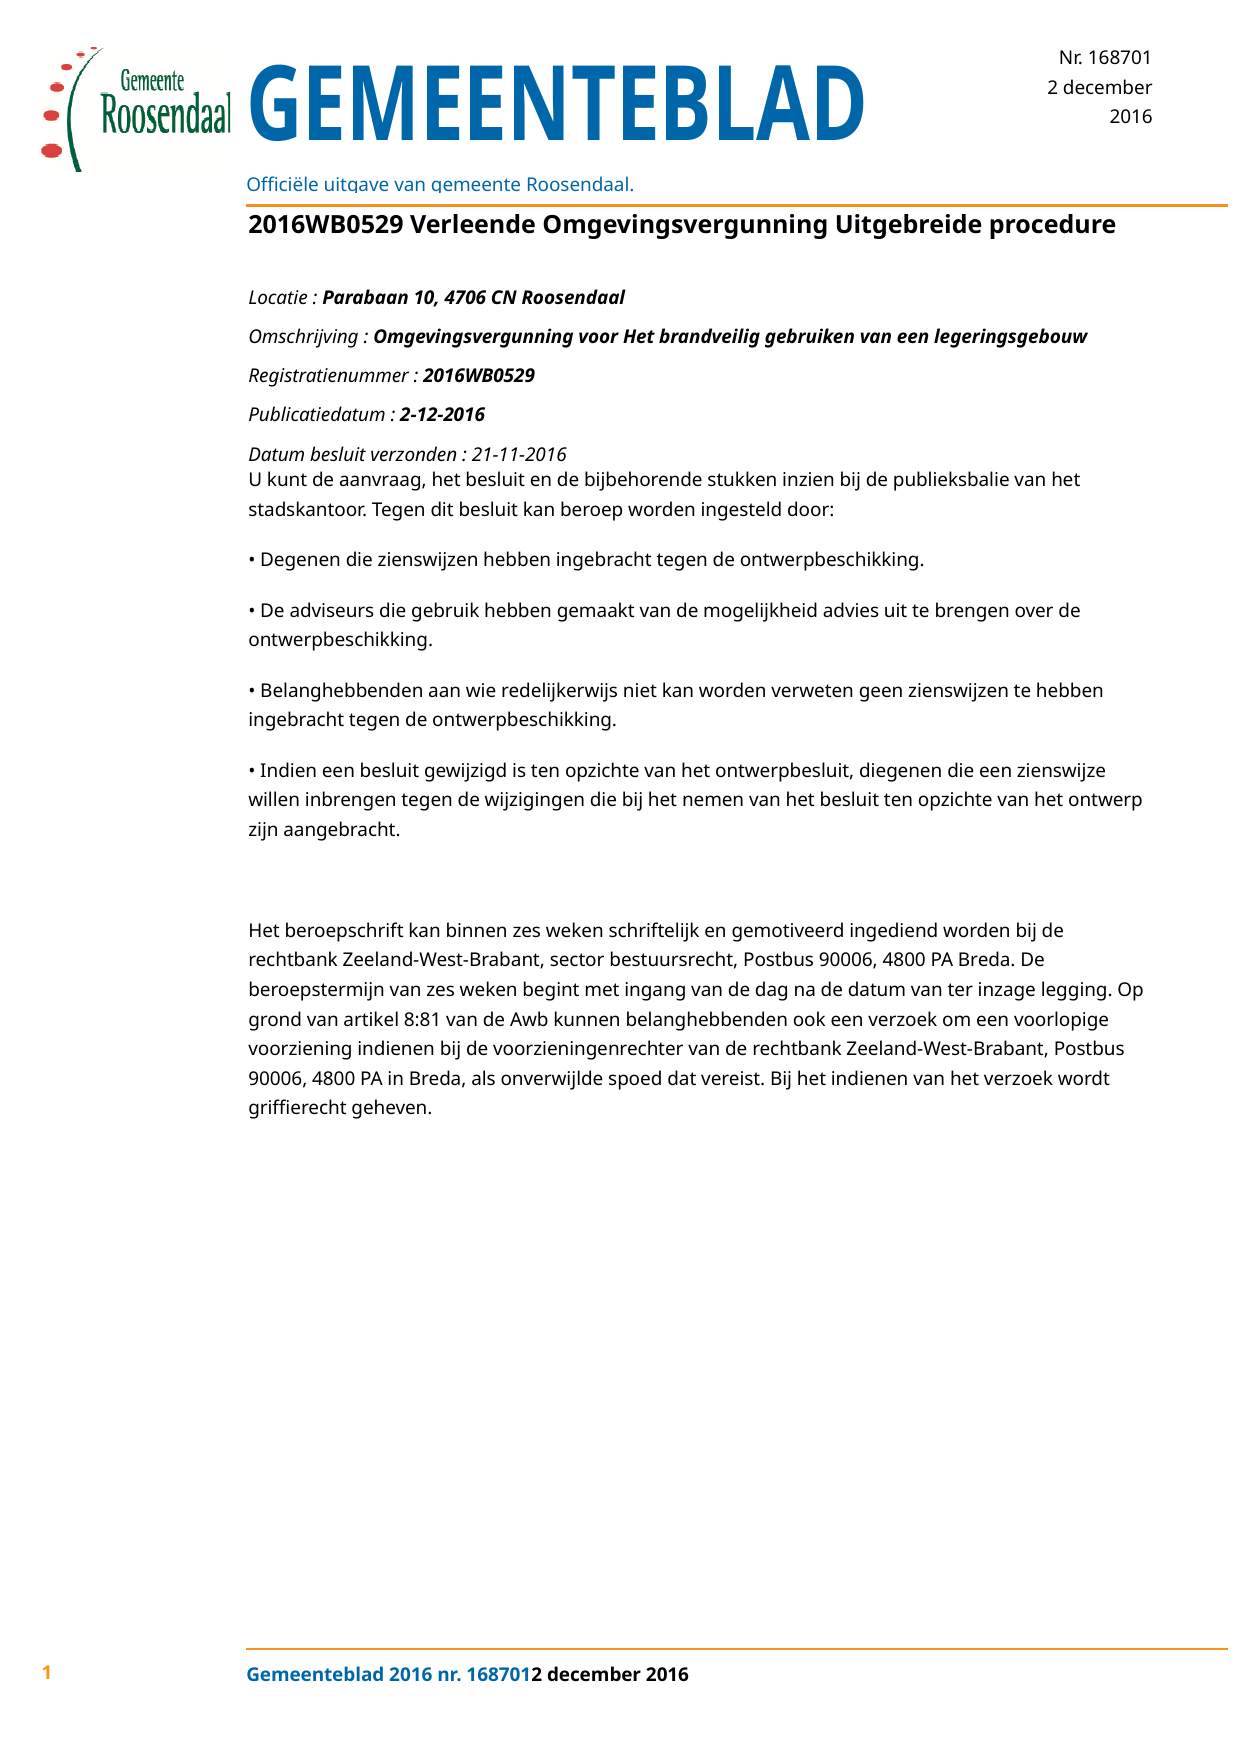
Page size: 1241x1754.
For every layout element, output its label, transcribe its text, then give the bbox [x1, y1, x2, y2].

text 2016WB0529 Verleende Omgevingsvergunning Uitgebreide procedure [248, 207, 1152, 241]
text Datum besluit verzonden : 21-11-2016 [248, 441, 1152, 467]
text Omschrijving : Omgevingsvergunning voor Het brandveilig gebruiken van een legeringsgebouw [248, 323, 1152, 349]
text • Belanghebbenden aan wie redelijkerwijs niet kan worden verweten geen zienswijzen te hebben ingebracht tegen de ontwerpbeschikking. [248, 677, 1152, 732]
text Het beroepschrift kan binnen zes weken schriftelijk en gemotiveerd ingediend worden bij de rechtbank Zeeland-West-Brabant, sector bestuursrecht, Postbus 90006, 4800 PA Breda. De beroepstermijn van zes weken begint met ingang van de dag na de datum van ter inzage legging. Op grond van artikel 8:81 van de Awb kunnen belanghebbenden ook een verzoek om een voorlopige voorziening indienen bij de voorzieningenrechter van de rechtbank Zeeland-West-Brabant, Postbus 90006, 4800 PA in Breda, als onverwijlde spoed dat vereist. Bij het indienen van het verzoek wordt griffierecht geheven. [248, 917, 1152, 1120]
text Locatie : Parabaan 10, 4706 CN Roosendaal [248, 284, 1152, 309]
text • De adviseurs die gebruik hebben gemaakt van de mogelijkheid advies uit te brengen over de ontwerpbeschikking. [248, 597, 1152, 652]
text Registratienummer : 2016WB0529 [248, 362, 1152, 388]
picture [41, 47, 231, 172]
text • Indien een besluit gewijzigd is ten opzichte van het ontwerpbesluit, diegenen die een zienswijze willen inbrengen tegen de wijzigingen die bij het nemen van het besluit ten opzichte van het ontwerp zijn aangebracht. [248, 757, 1152, 842]
text Publicatiedatum : 2-12-2016 [248, 402, 1152, 427]
text U kunt de aanvraag, het besluit en de bijbehorende stukken inzien bij de publieksbalie van het stadskantoor. Tegen dit besluit kan beroep worden ingesteld door: [248, 467, 1152, 522]
text • Degenen die zienswijzen hebben ingebracht tegen de ontwerpbeschikking. [248, 547, 1152, 572]
